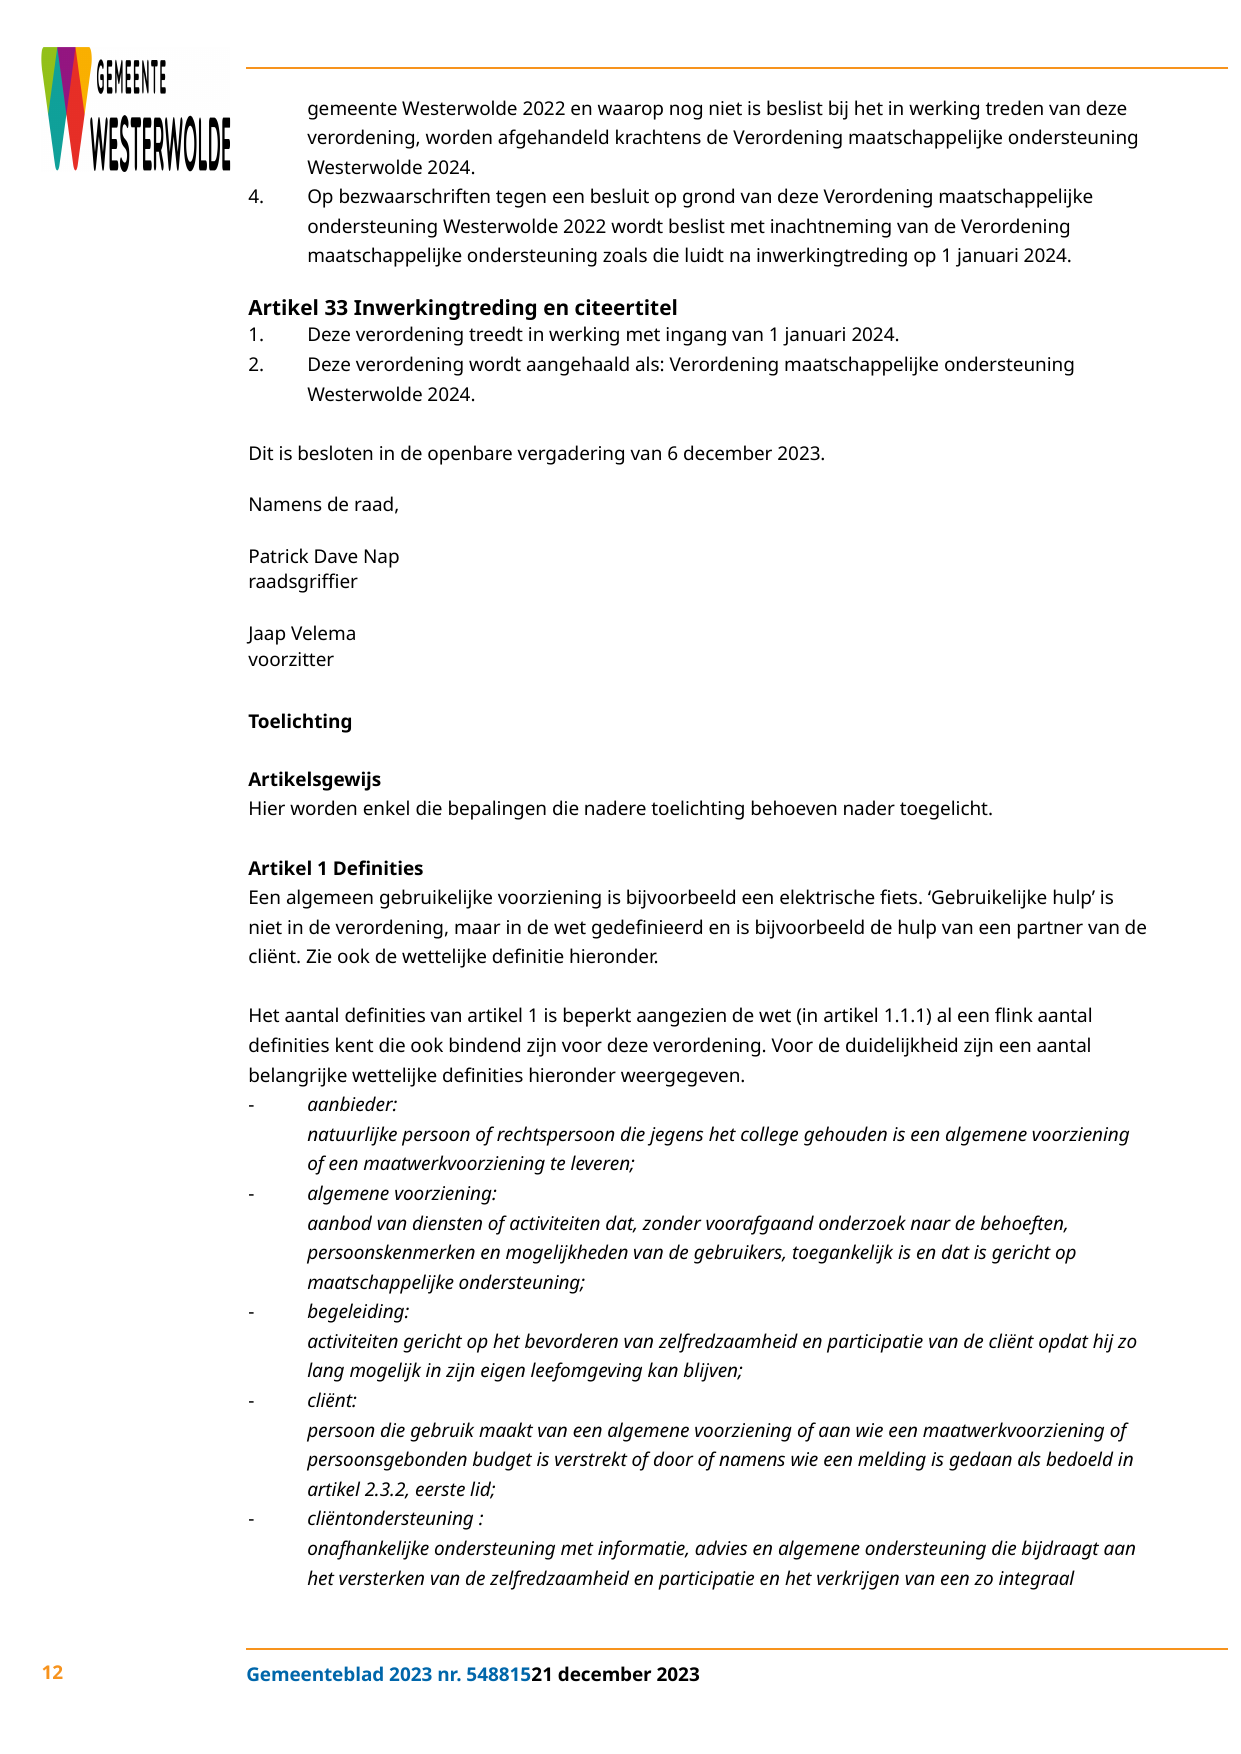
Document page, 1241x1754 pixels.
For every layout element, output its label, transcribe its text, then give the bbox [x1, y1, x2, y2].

list Deze verordening treedt in werking met ingang van 1 januari 2024. [248, 322, 1152, 347]
list cliёntondersteuning : [248, 1506, 1152, 1531]
text raadsgriffier [248, 568, 1152, 594]
list natuurlijke persoon of rechtspersoon die jegens het college gehouden is een algemene voorziening of een maatwerkvoorziening te leveren; [248, 1121, 1152, 1176]
list gemeente Westerwolde 2022 en waarop nog niet is beslist bij het in werking treden van deze verordening, worden afgehandeld krachtens de Verordening maatschappelijke ondersteuning Westerwolde 2024. [248, 95, 1152, 180]
text voorzitter [248, 646, 1152, 671]
list aanbieder: [248, 1091, 1152, 1117]
list persoon die gebruik maakt van een algemene voorziening of aan wie een maatwerkvoorziening of persoonsgebonden budget is verstrekt of door of namens wie een melding is gedaan als bedoeld in artikel 2.3.2, eerste lid; [248, 1417, 1152, 1502]
text Hier worden enkel die bepalingen die nadere toelichting behoeven nader toegelicht. [248, 796, 1152, 821]
text Artikel 1 Definities [248, 855, 1152, 881]
text Een algemeen gebruikelijke voorziening is bijvoorbeeld een elektrische fiets. ‘Gebruikelijke hulp’ is niet in de verordening, maar in de wet gedefinieerd en is bijvoorbeeld de hulp van een partner van de cliënt. Zie ook de wettelijke definitie hieronder. [248, 884, 1152, 969]
list Deze verordening wordt aangehaald als: Verordening maatschappelijke ondersteuning Westerwolde 2024. [248, 351, 1152, 406]
list begeleiding: [248, 1298, 1152, 1324]
list cliënt: [248, 1387, 1152, 1413]
list onafhankelijke ondersteuning met informatie, advies en algemene ondersteuning die bijdraagt aan het versterken van de zelfredzaamheid en participatie en het verkrijgen van een zo integraal [248, 1535, 1152, 1591]
text Toelichting [248, 697, 1152, 737]
text Artikel 33 Inwerkingtreding en citeertitel [248, 293, 1152, 322]
list activiteiten gericht op het bevorderen van zelfredzaamheid en participatie van de cliënt opdat hij zo lang mogelijk in zijn eigen leefomgeving kan blijven; [248, 1328, 1152, 1383]
list aanbod van diensten of activiteiten dat, zonder voorafgaand onderzoek naar de behoeften, persoonskenmerken en mogelijkheden van de gebruikers, toegankelijk is en dat is gericht op maatschappelijke ondersteuning; [248, 1210, 1152, 1295]
text Namens de raad, [248, 491, 1152, 517]
text Het aantal definities van artikel 1 is beperkt aangezien de wet (in artikel 1.1.1) al een flink aantal definities kent die ook bindend zijn voor deze verordening. Voor de duidelijkheid zijn een aantal belangrijke wettelijke definities hieronder weergegeven. [248, 1003, 1152, 1088]
picture [41, 47, 231, 172]
text Dit is besloten in de openbare vergadering van 6 december 2023. [248, 440, 1152, 466]
text Patrick Dave Nap [248, 543, 1152, 568]
list algemene voorziening: [248, 1180, 1152, 1206]
list Op bezwaarschriften tegen een besluit op grond van deze Verordening maatschappelijke ondersteuning Westerwolde 2022 wordt beslist met inachtneming van de Verordening maatschappelijke ondersteuning zoals die luidt na inwerkingtreding op 1 januari 2024. [248, 183, 1152, 268]
text Jaap Velema [248, 620, 1152, 646]
text Artikelsgewijs [248, 766, 1152, 792]
